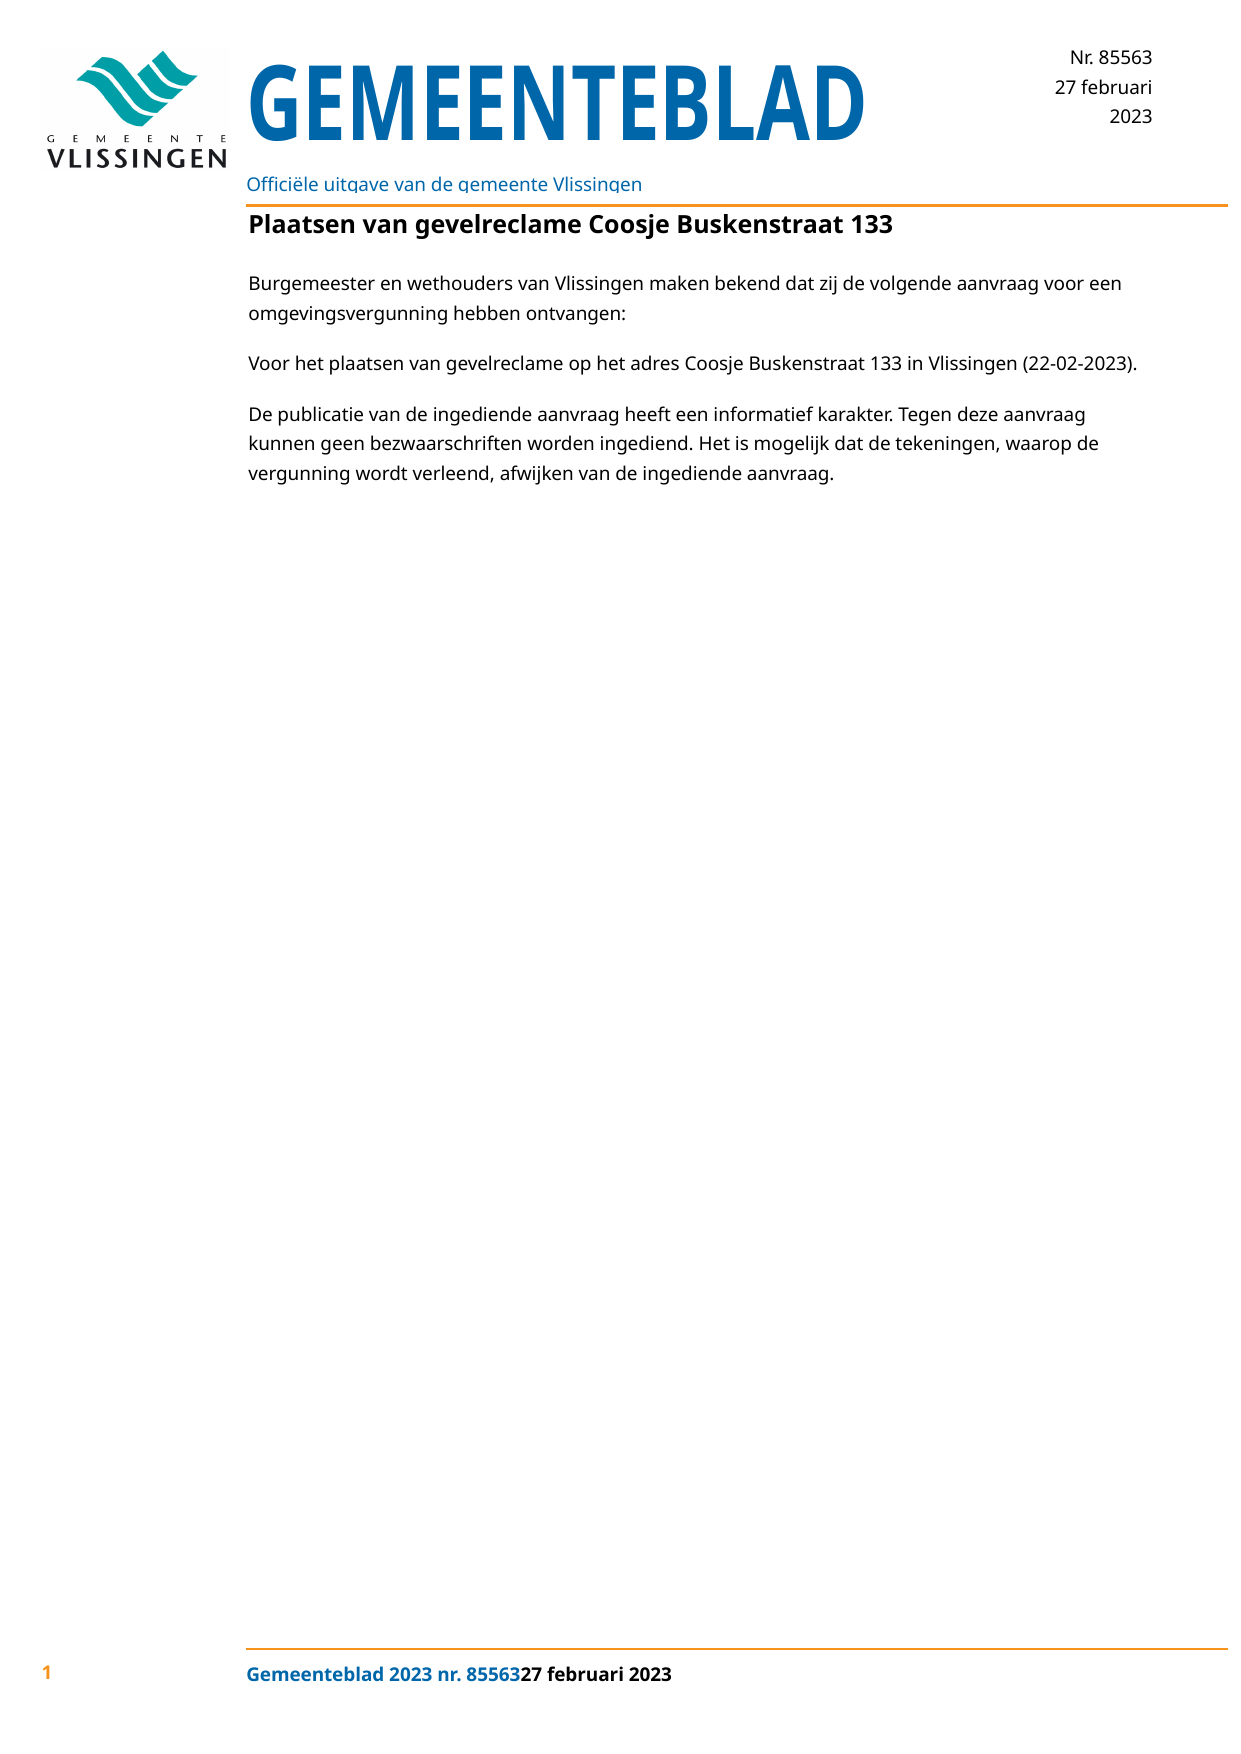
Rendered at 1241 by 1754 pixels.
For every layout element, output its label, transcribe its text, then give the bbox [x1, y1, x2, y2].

text Burgemeester en wethouders van Vlissingen maken bekend dat zij de volgende aanvraag voor een omgevingsvergunning hebben ontvangen: [248, 270, 1152, 326]
picture [41, 47, 231, 172]
text Voor het plaatsen van gevelreclame op het adres Coosje Buskenstraat 133 in Vlissingen (22-02-2023). [248, 350, 1152, 376]
text Plaatsen van gevelreclame Coosje Buskenstraat 133 [248, 207, 1152, 241]
text De publicatie van de ingediende aanvraag heeft een informatief karakter. Tegen deze aanvraag kunnen geen bezwaarschriften worden ingediend. Het is mogelijk dat de tekeningen, waarop de vergunning wordt verleend, afwijken van de ingediende aanvraag. [248, 401, 1152, 486]
